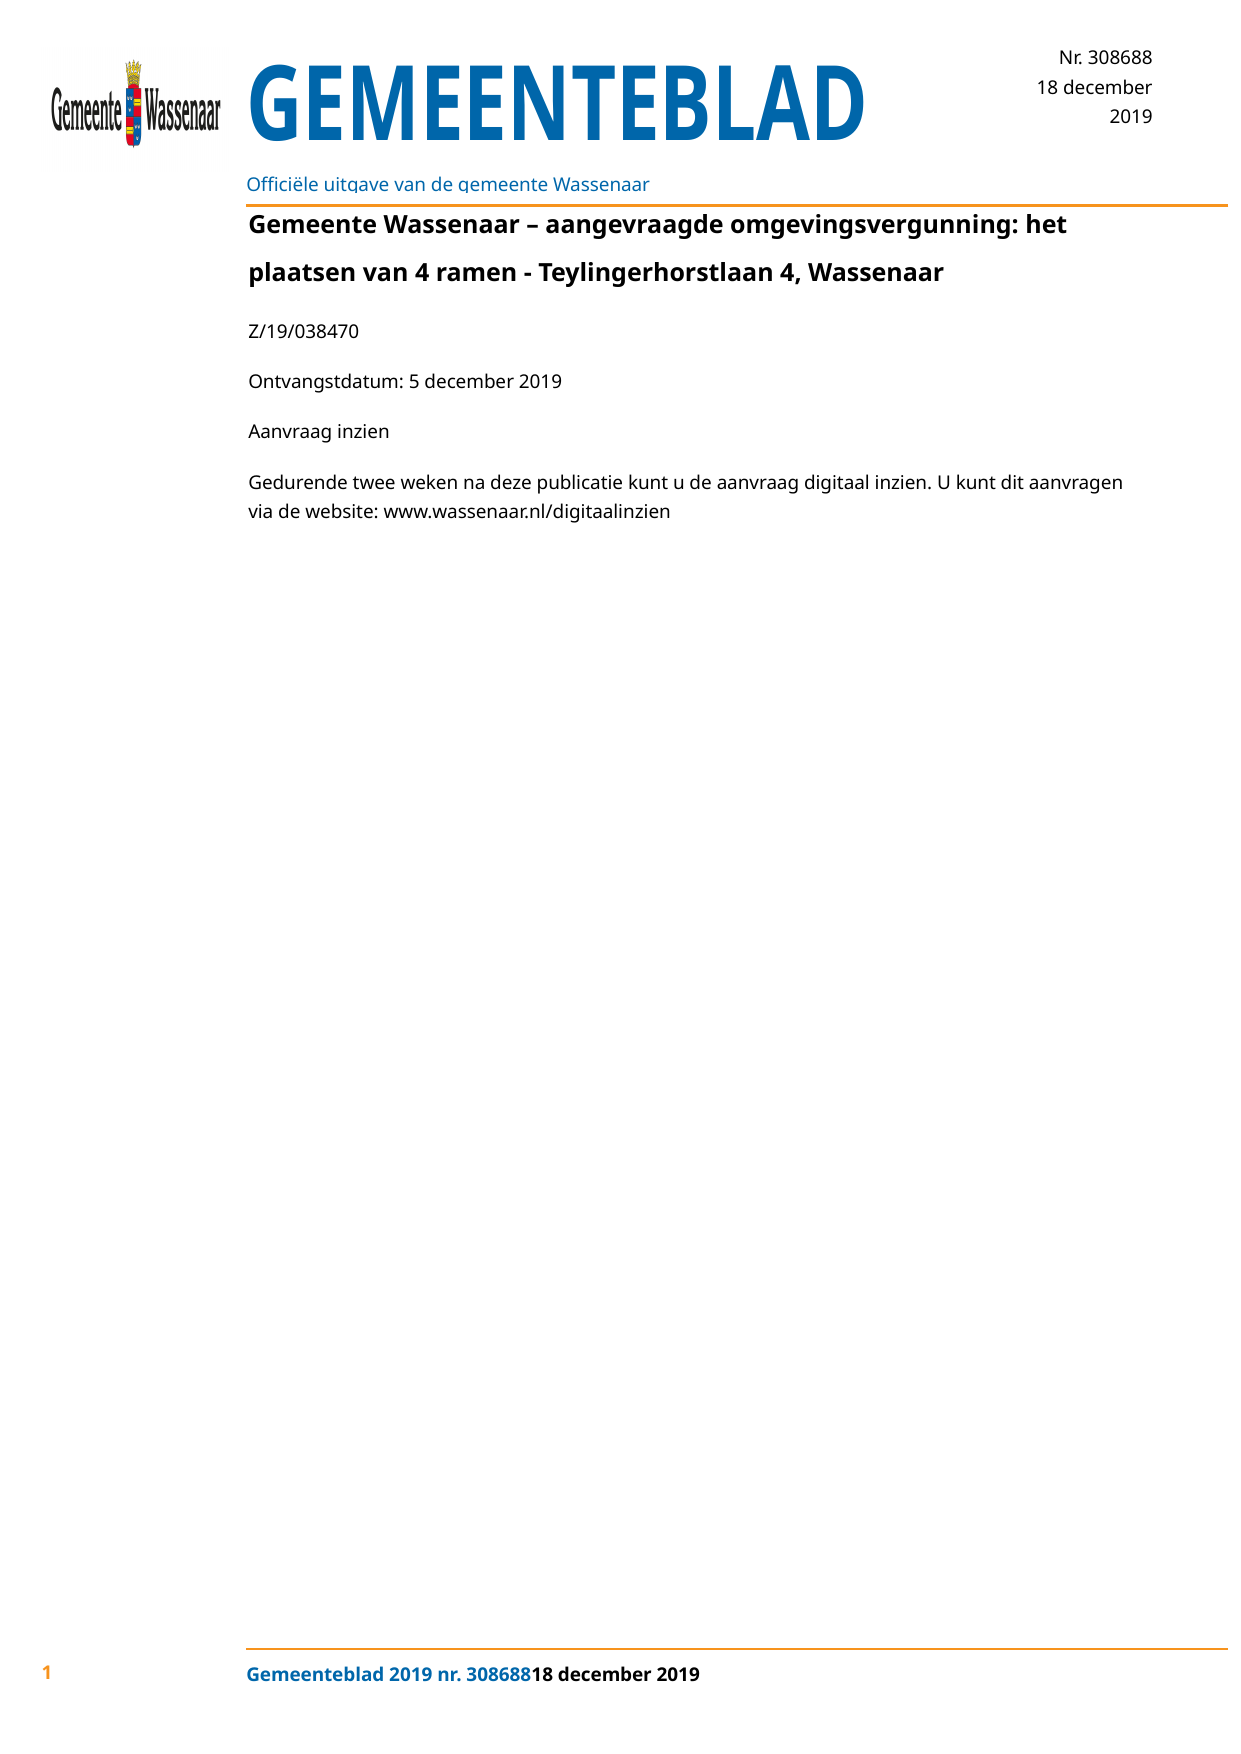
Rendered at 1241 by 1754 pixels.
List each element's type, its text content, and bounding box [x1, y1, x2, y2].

picture [41, 47, 231, 172]
text Z/19/038470 [248, 318, 1152, 344]
text Gedurende twee weken na deze publicatie kunt u de aanvraag digitaal inzien. U kunt dit aanvragen via de website: www.wassenaar.nl/digitaalinzien [248, 469, 1152, 524]
text Ontvangstdatum: 5 december 2019 [248, 368, 1152, 394]
text Aanvraag inzien [248, 419, 1152, 444]
text Gemeente Wassenaar – aangevraagde omgevingsvergunning: het plaatsen van 4 ramen - Teylingerhorstlaan 4, Wassenaar [248, 207, 1152, 288]
